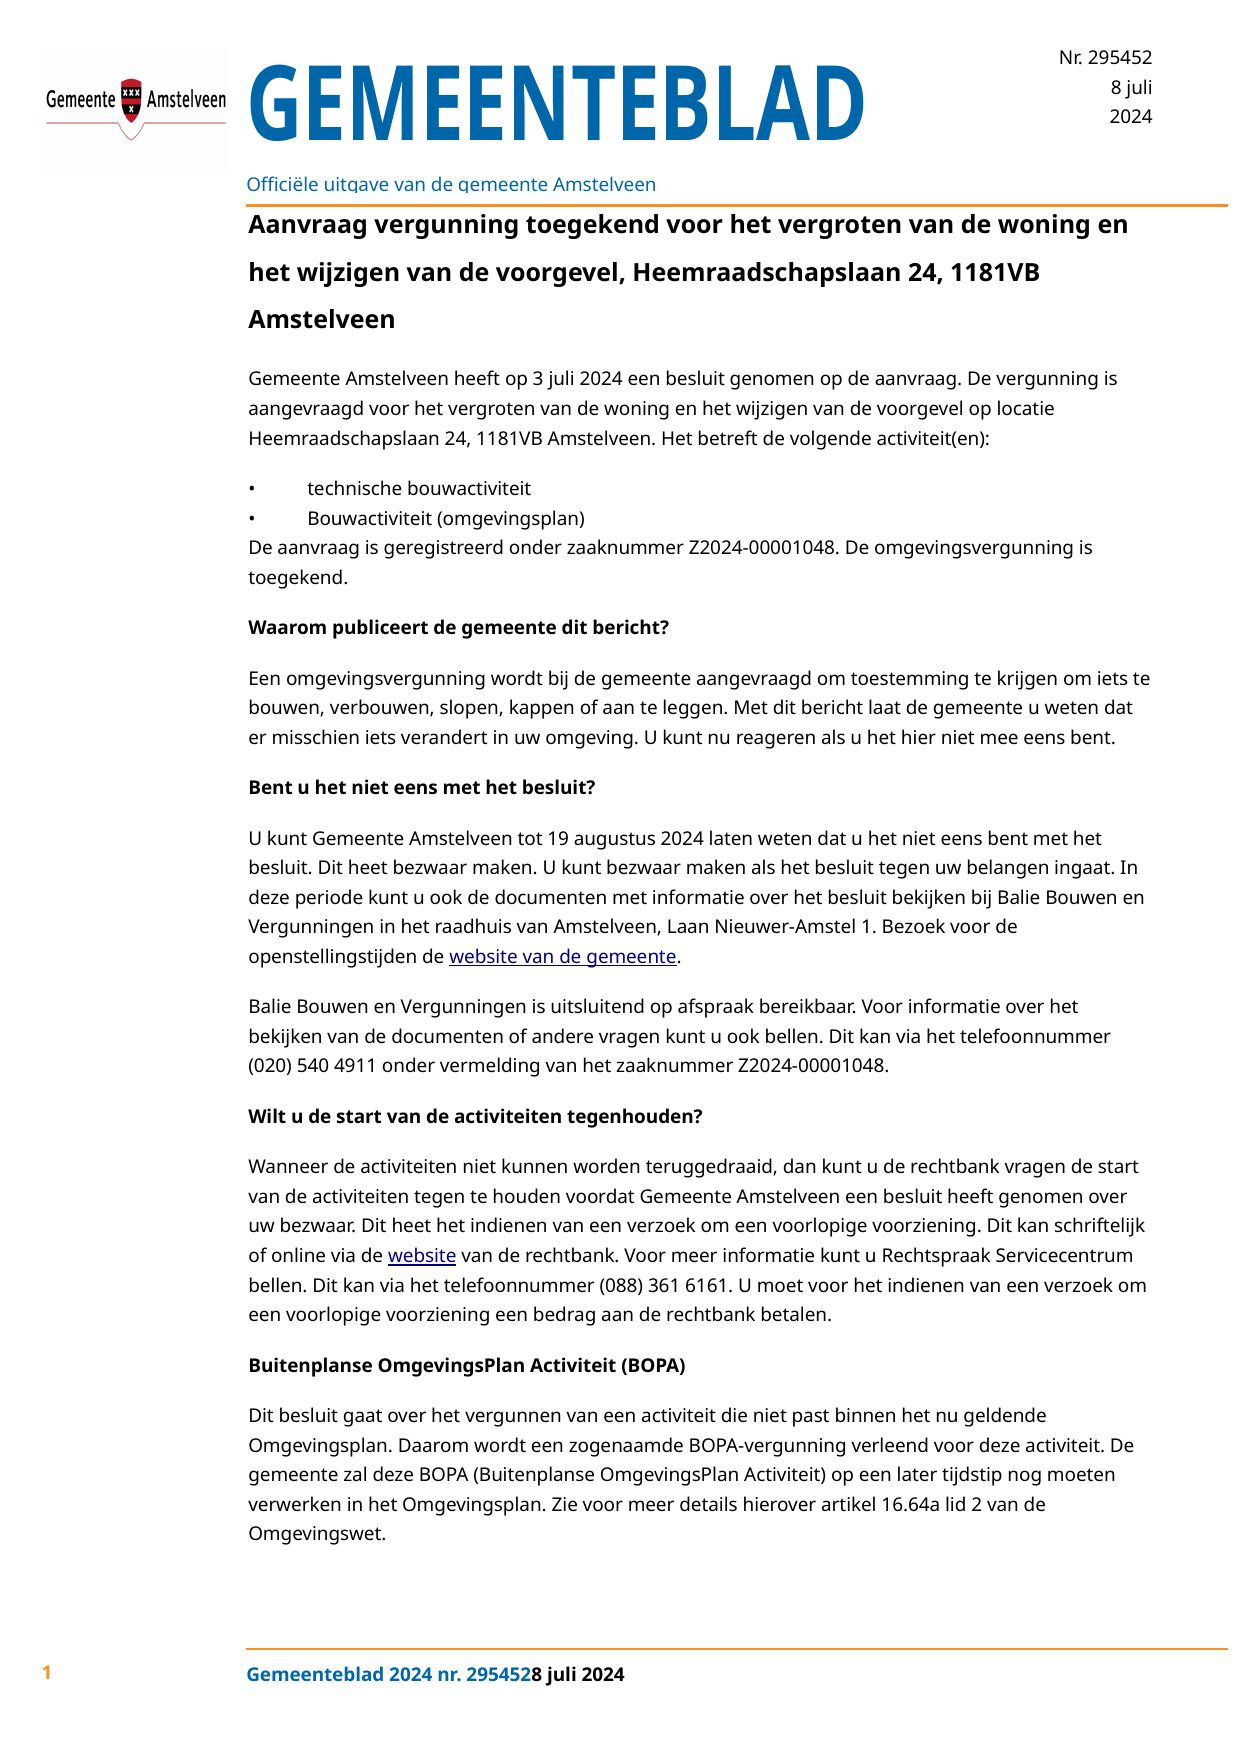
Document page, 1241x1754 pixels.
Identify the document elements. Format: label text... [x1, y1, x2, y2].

text U kunt Gemeente Amstelveen tot 19 augustus 2024 laten weten dat u het niet eens bent met het besluit. Dit heet bezwaar maken. U kunt bezwaar maken als het besluit tegen uw belangen ingaat. In deze periode kunt u ook de documenten met informatie over het besluit bekijken bij Balie Bouwen en Vergunningen in het raadhuis van Amstelveen, Laan Nieuwer-Amstel 1. Bezoek voor de openstellingstijden de website van de gemeente. [248, 825, 1152, 969]
list Bouwactiviteit (omgevingsplan) [248, 505, 1152, 530]
text Wilt u de start van de activiteiten tegenhouden? [248, 1103, 1152, 1129]
text Waarom publiceert de gemeente dit bericht? [248, 614, 1152, 640]
text Bent u het niet eens met het besluit? [248, 774, 1152, 800]
text Dit besluit gaat over het vergunnen van een activiteit die niet past binnen het nu geldende Omgevingsplan. Daarom wordt een zogenaamde BOPA-vergunning verleend voor deze activiteit. De gemeente zal deze BOPA (Buitenplanse OmgevingsPlan Activiteit) op een later tijdstip nog moeten verwerken in het Omgevingsplan. Zie voor meer details hierover artikel 16.64a lid 2 van de Omgevingswet. [248, 1402, 1152, 1546]
text Wanneer de activiteiten niet kunnen worden teruggedraaid, dan kunt u de rechtbank vragen de start van de activiteiten tegen te houden voordat Gemeente Amstelveen een besluit heeft genomen over uw bezwaar. Dit heet het indienen van een verzoek om een voorlopige voorziening. Dit kan schriftelijk of online via de website van de rechtbank. Voor meer informatie kunt u Rechtspraak Servicecentrum bellen. Dit kan via het telefoonnummer (088) 361 6161. U moet voor het indienen van een verzoek om een voorlopige voorziening een bedrag aan de rechtbank betalen. [248, 1153, 1152, 1327]
text Aanvraag vergunning toegekend voor het vergroten van de woning en het wijzigen van de voorgevel, Heemraadschapslaan 24, 1181VB Amstelveen [248, 207, 1152, 336]
text Buitenplanse OmgevingsPlan Activiteit (BOPA) [248, 1352, 1152, 1377]
text De aanvraag is geregistreerd onder zaaknummer Z2024-00001048. De omgevingsvergunning is toegekend. [248, 534, 1152, 589]
list technische bouwactiviteit [248, 475, 1152, 501]
text Balie Bouwen en Vergunningen is uitsluitend op afspraak bereikbaar. Voor informatie over het bekijken van de documenten of andere vragen kunt u ook bellen. Dit kan via het telefoonnummer (020) 540 4911 onder vermelding van het zaaknummer Z2024-00001048. [248, 993, 1152, 1078]
picture [41, 47, 231, 172]
text Een omgevingsvergunning wordt bij de gemeente aangevraagd om toestemming te krijgen om iets te bouwen, verbouwen, slopen, kappen of aan te leggen. Met dit bericht laat de gemeente u weten dat er misschien iets verandert in uw omgeving. U kunt nu reageren als u het hier niet mee eens bent. [248, 665, 1152, 749]
text Gemeente Amstelveen heeft op 3 juli 2024 een besluit genomen op de aanvraag. De vergunning is aangevraagd voor het vergroten van de woning en het wijzigen van de voorgevel op locatie Heemraadschapslaan 24, 1181VB Amstelveen. Het betreft de volgende activiteit(en): [248, 366, 1152, 450]
